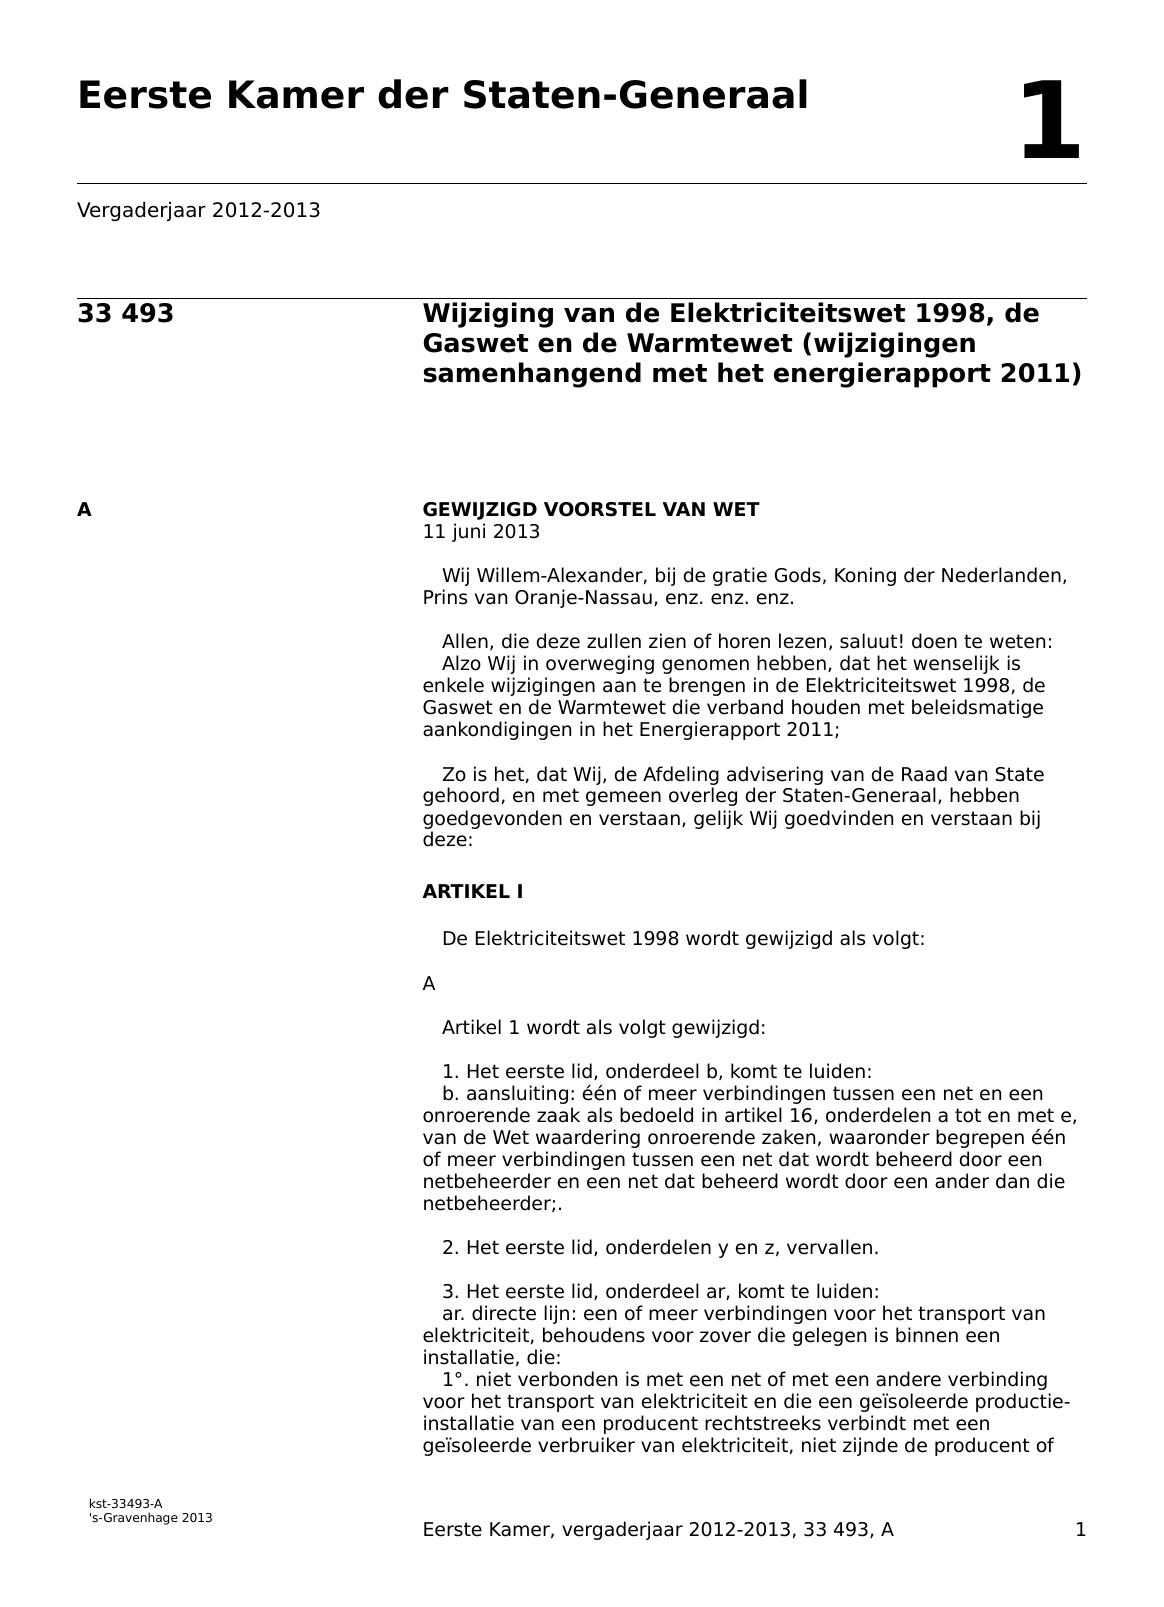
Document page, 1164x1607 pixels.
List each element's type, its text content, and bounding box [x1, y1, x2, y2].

text 2. Het eerste lid, onderdelen y en z, vervallen. [422, 1237, 1087, 1259]
text 1°. niet verbonden is met een net of met een andere verbinding voor het transport van elektriciteit en die een geïsoleerde productie-installatie van een producent rechtstreeks verbindt met een geïsoleerde verbruiker van elektriciteit, niet zijnde de producent of [422, 1369, 1087, 1457]
table_cell Vergaderjaar 2012-2013 [77, 184, 1087, 298]
text Wij Willem-Alexander, bij de gratie Gods, Koning der Nederlanden, Prins van Oranje-Nassau, enz. enz. enz. [422, 565, 1087, 609]
text Alzo Wij in overweging genomen hebben, dat het wenselijk is enkele wijzigingen aan te brengen in de Elektriciteitswet 1998, de Gaswet en de Warmtewet die verband houden met beleidsmatige aankondigingen in het Energierapport 2011; [422, 653, 1087, 741]
subtitle 33 493 Wijziging van de Elektriciteitswet 1998, de Gaswet en de Warmtewet (wijzigingen samenhangend met het energierapport 2011) [77, 299, 1087, 388]
table_header 1 [886, 59, 1087, 183]
text Allen, die deze zullen zien of horen lezen, saluut! doen te weten: [422, 631, 1087, 653]
text b. aansluiting: één of meer verbindingen tussen een net en een onroerende zaak als bedoeld in artikel 16, onderdelen a tot en met e, van de Wet waardering onroerende zaken, waaronder begrepen één of meer verbindingen tussen een net dat wordt beheerd door een netbeheerder en een net dat beheerd wordt door een ander dan die netbeheerder;. [422, 1083, 1087, 1215]
text Artikel 1 wordt als volgt gewijzigd: [422, 1017, 1087, 1039]
text A [422, 972, 1087, 994]
text 1. Het eerste lid, onderdeel b, komt te luiden: [422, 1061, 1087, 1083]
text De Elektriciteitswet 1998 wordt gewijzigd als volgt: [422, 928, 1087, 950]
subtitle A GEWIJZIGD VOORSTEL VAN WET [77, 499, 1087, 521]
table_header Eerste Kamer der Staten-Generaal [77, 59, 886, 183]
text Zo is het, dat Wij, de Afdeling advisering van de Raad van State gehoord, en met gemeen overleg der Staten-Generaal, hebben goedgevonden en verstaan, gelijk Wij goedvinden en verstaan bij deze: [422, 763, 1087, 851]
subtitle ARTIKEL I [422, 881, 1087, 903]
text 11 juni 2013 [422, 521, 1087, 543]
text kst-33493-A [88, 1497, 323, 1511]
text ar. directe lijn: een of meer verbindingen voor het transport van elektriciteit, behoudens voor zover die gelegen is binnen een installatie, die: [422, 1303, 1087, 1369]
text 's-Gravenhage 2013 [88, 1511, 323, 1525]
text 3. Het eerste lid, onderdeel ar, komt te luiden: [422, 1281, 1087, 1303]
